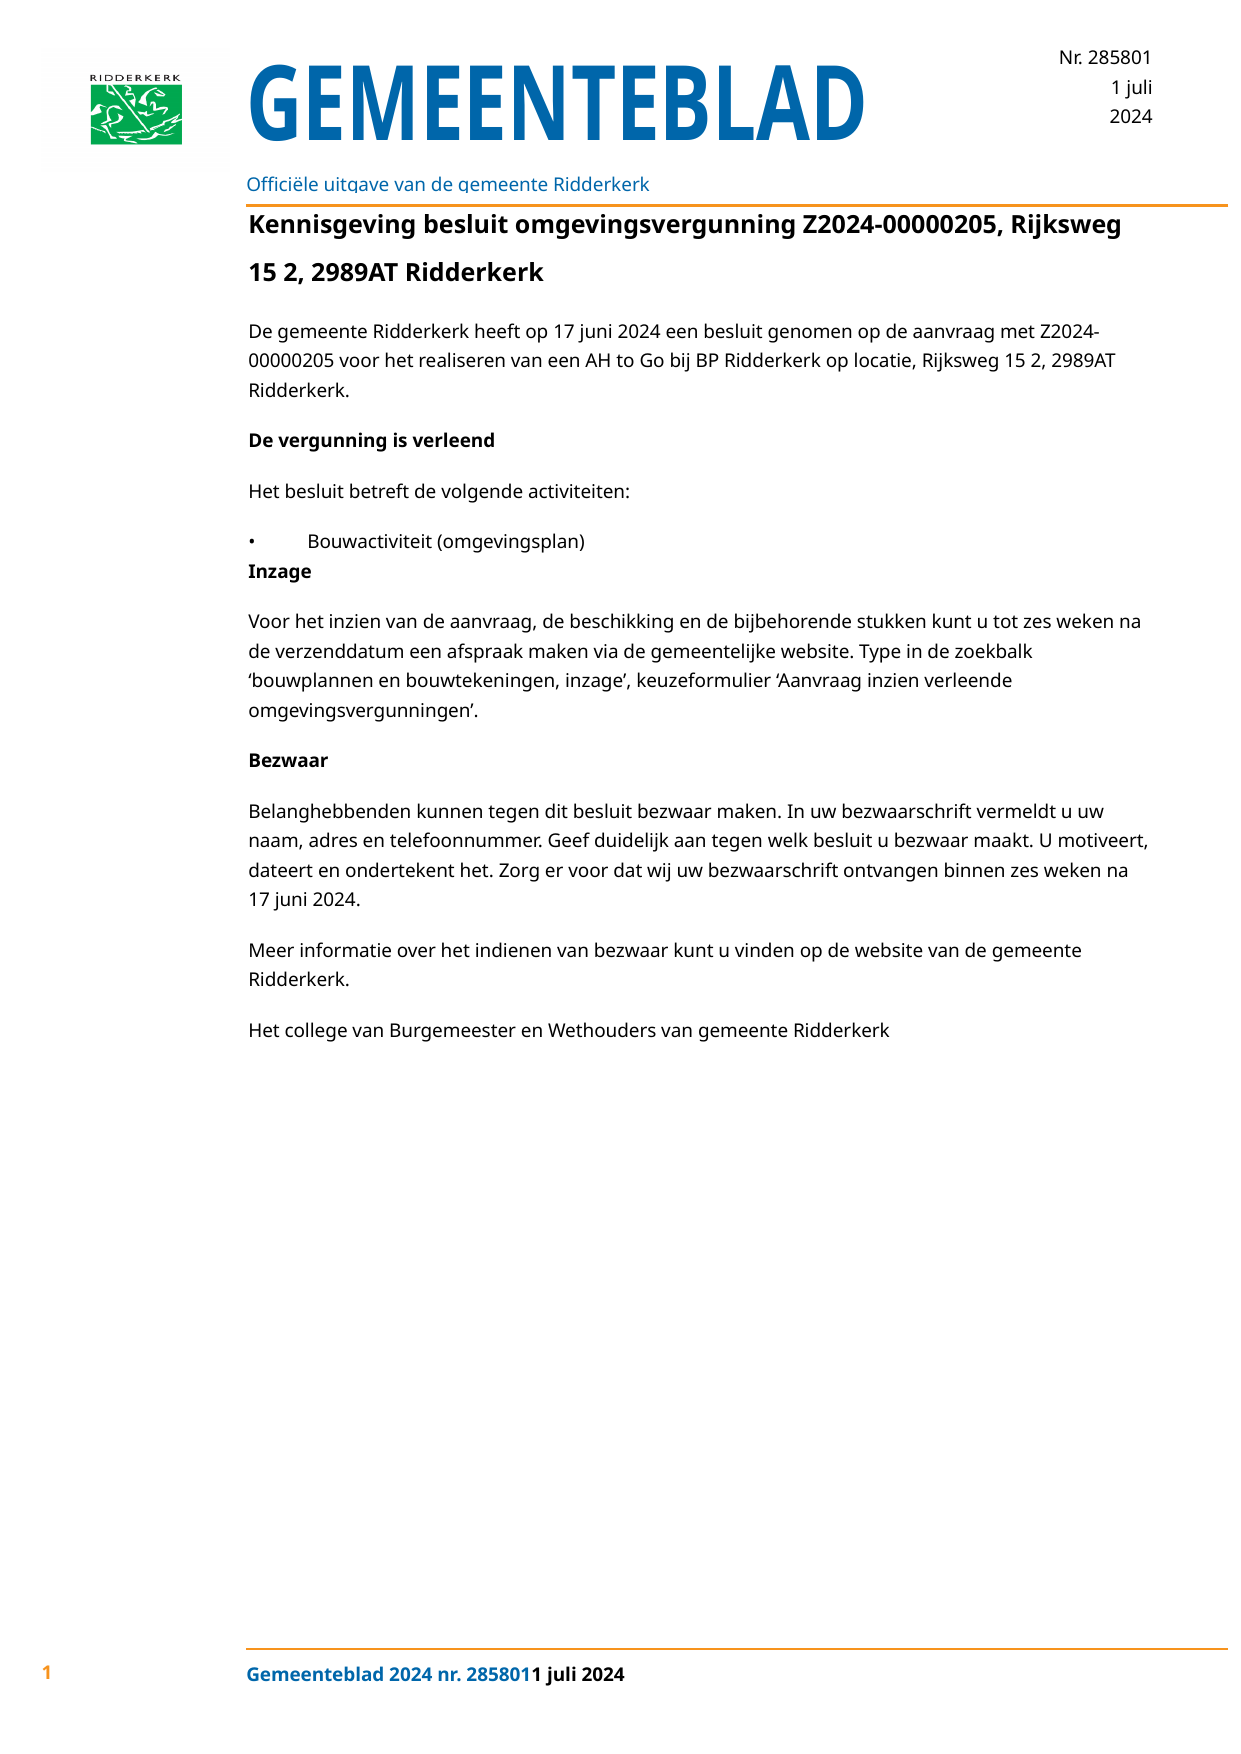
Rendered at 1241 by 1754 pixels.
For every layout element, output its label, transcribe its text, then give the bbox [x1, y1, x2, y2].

text Kennisgeving besluit omgevingsvergunning Z2024-00000205, Rijksweg 15 2, 2989AT Ridderkerk [248, 207, 1152, 288]
text De gemeente Ridderkerk heeft op 17 juni 2024 een besluit genomen op de aanvraag met Z2024-00000205 voor het realiseren van een AH to Go bij BP Ridderkerk op locatie, Rijksweg 15 2, 2989AT Ridderkerk. [248, 318, 1152, 403]
text Bezwaar [248, 747, 1152, 773]
text Meer informatie over het indienen van bezwaar kunt u vinden op de website van de gemeente Ridderkerk. [248, 937, 1152, 992]
list Bouwactiviteit (omgevingsplan) [248, 528, 1152, 554]
text Belanghebbenden kunnen tegen dit besluit bezwaar maken. In uw bezwaarschrift vermeldt u uw naam, adres en telefoonnummer. Geef duidelijk aan tegen welk besluit u bezwaar maakt. U motiveert, dateert en ondertekent het. Zorg er voor dat wij uw bezwaarschrift ontvangen binnen zes weken na 17 juni 2024. [248, 798, 1152, 912]
text Voor het inzien van de aanvraag, de beschikking en de bijbehorende stukken kunt u tot zes weken na de verzenddatum een afspraak maken via de gemeentelijke website. Type in de zoekbalk ‘bouwplannen en bouwtekeningen, inzage’, keuzeformulier ‘Aanvraag inzien verleende omgevingsvergunningen’. [248, 608, 1152, 723]
picture [41, 47, 231, 172]
text Inzage [248, 558, 1152, 584]
text Het college van Burgemeester en Wethouders van gemeente Ridderkerk [248, 1017, 1152, 1043]
text Het besluit betreft de volgende activiteiten: [248, 478, 1152, 504]
text De vergunning is verleend [248, 427, 1152, 453]
